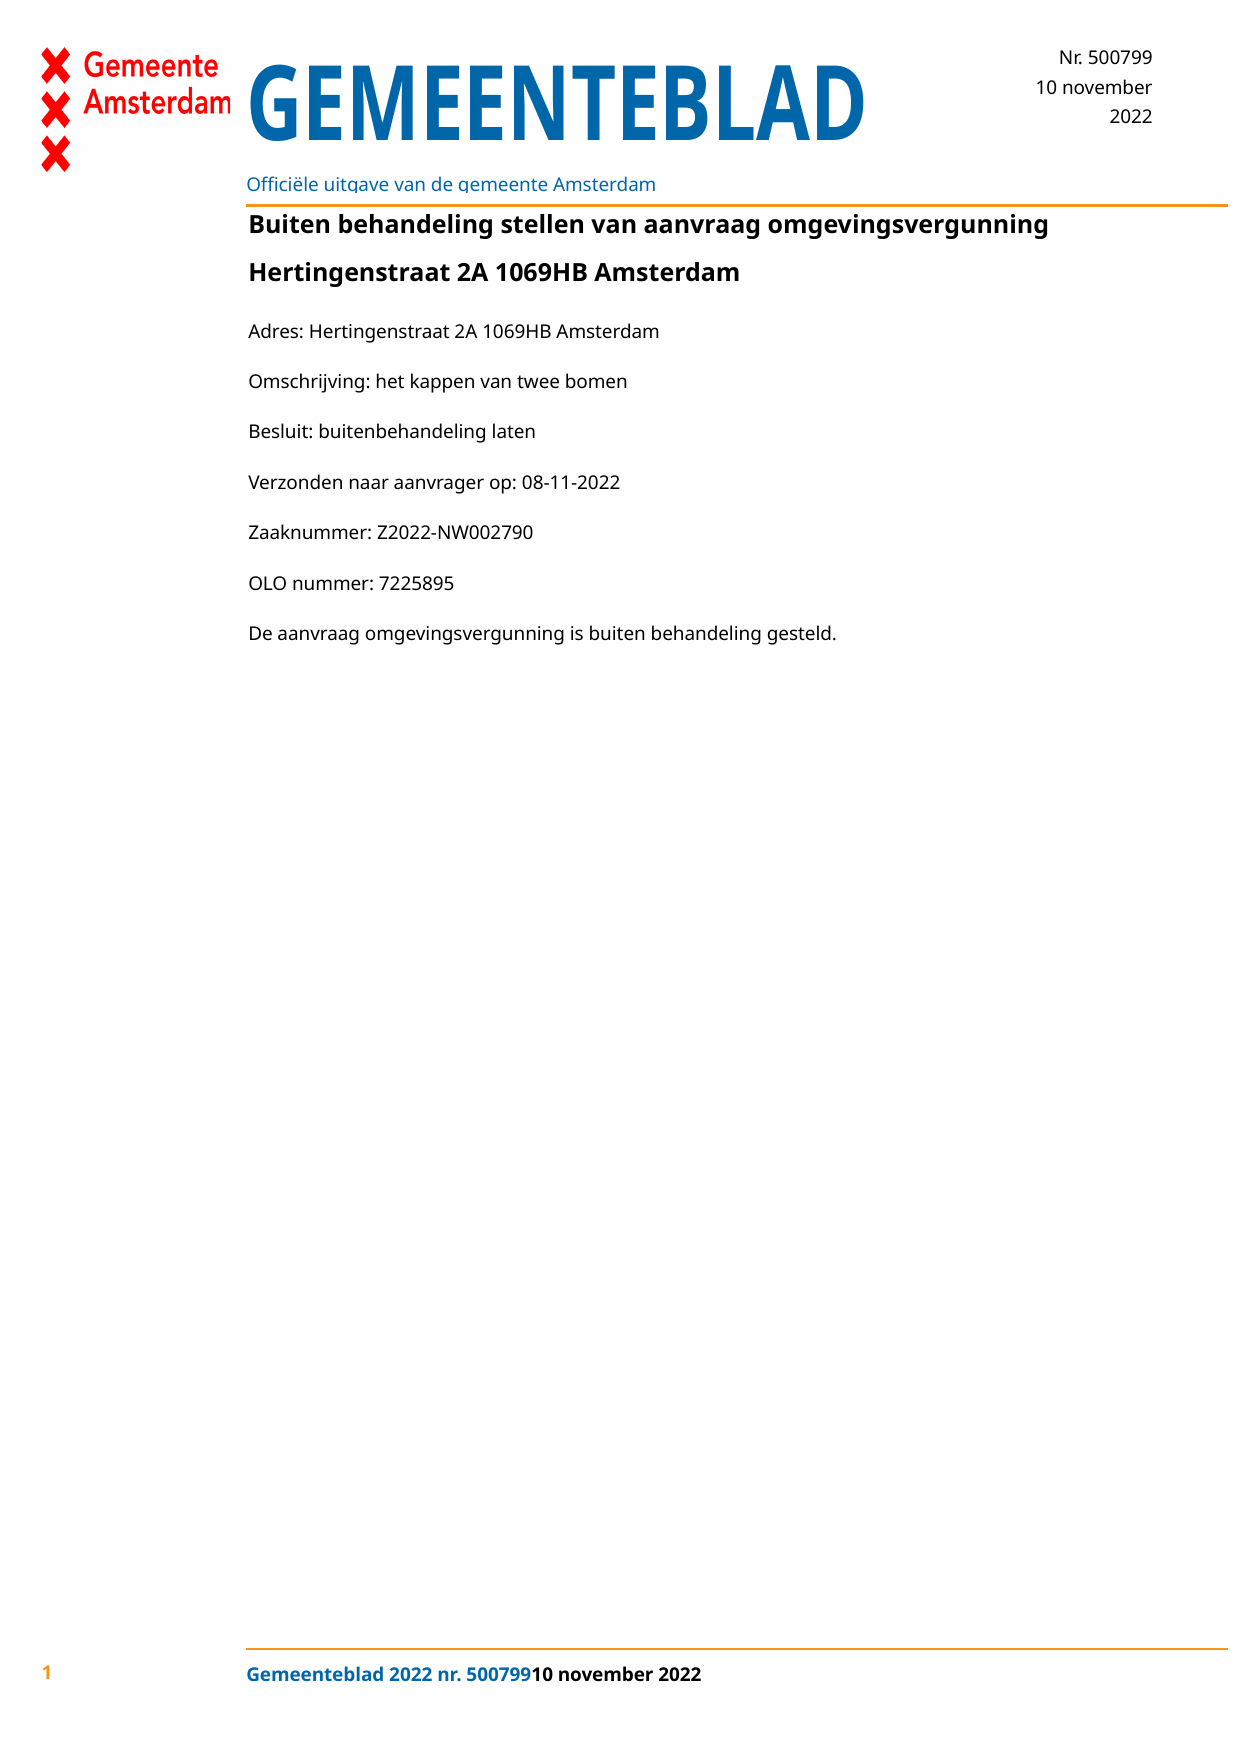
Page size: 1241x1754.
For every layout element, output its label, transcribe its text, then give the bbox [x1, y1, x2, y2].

text Omschrijving: het kappen van twee bomen [248, 368, 1152, 394]
text Zaaknummer: Z2022-NW002790 [248, 519, 1152, 545]
picture [41, 47, 231, 172]
text OLO nummer: 7225895 [248, 570, 1152, 596]
text Verzonden naar aanvrager op: 08-11-2022 [248, 469, 1152, 495]
text Besluit: buitenbehandeling laten [248, 419, 1152, 444]
text Buiten behandeling stellen van aanvraag omgevingsvergunning Hertingenstraat 2A 1069HB Amsterdam [248, 207, 1152, 288]
text De aanvraag omgevingsvergunning is buiten behandeling gesteld. [248, 620, 1152, 646]
text Adres: Hertingenstraat 2A 1069HB Amsterdam [248, 318, 1152, 344]
